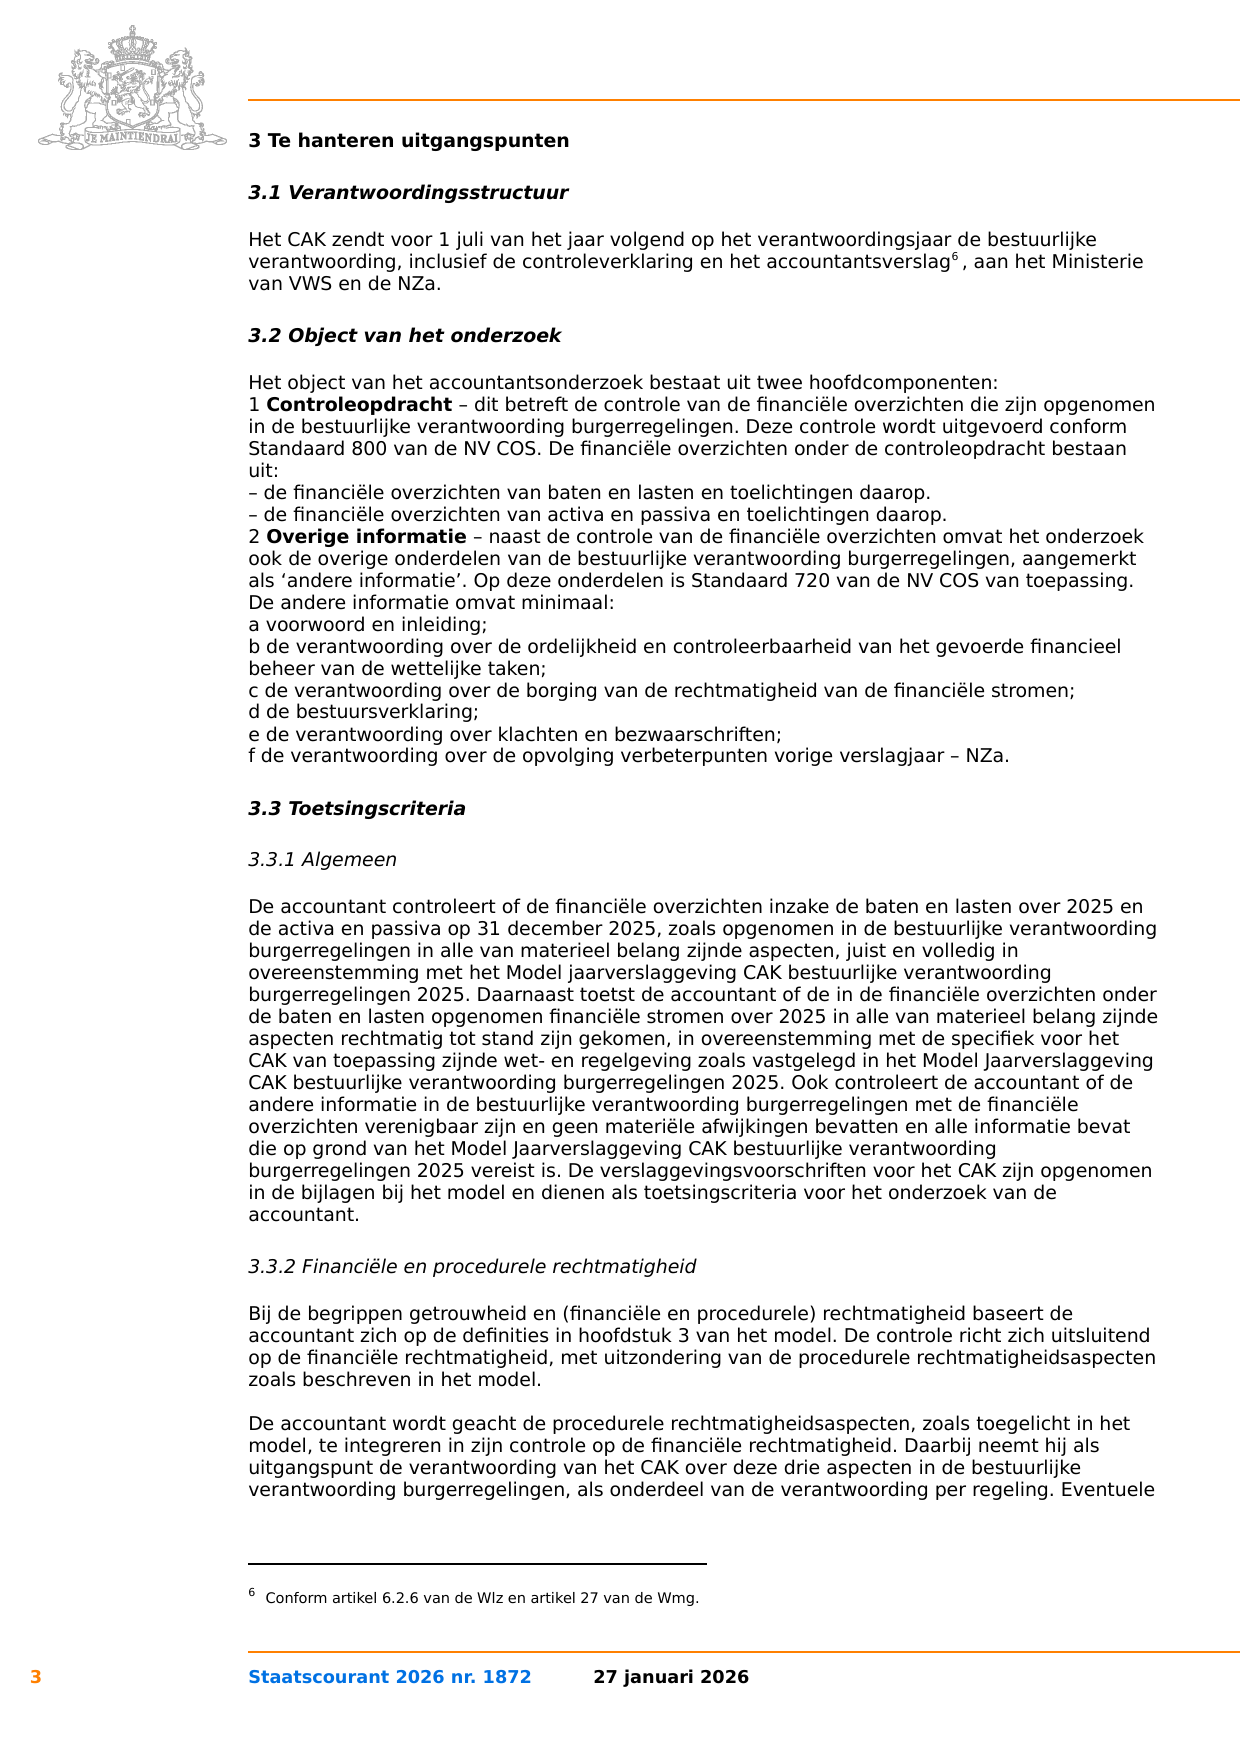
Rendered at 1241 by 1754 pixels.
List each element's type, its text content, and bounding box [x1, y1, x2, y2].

text Het object van het accountantsonderzoek bestaat uit twee hoofdcomponenten: [248, 372, 1163, 394]
text 1 Controleopdracht – dit betreft de controle van de financiële overzichten die zijn opgenomen in de bestuurlijke verantwoording burgerregelingen. Deze controle wordt uitgevoerd conform Standaard 800 van de NV COS. De financiële overzichten onder de controleopdracht bestaan uit: [248, 394, 1163, 482]
text Conform artikel 6.2.6 van de Wlz en artikel 27 van de Wmg. [248, 1586, 1163, 1608]
text Bij de begrippen getrouwheid en (financiële en procedurele) rechtmatigheid baseert de accountant zich op de definities in hoofdstuk 3 van het model. De controle richt zich uitsluitend op de financiële rechtmatigheid, met uitzondering van de procedurele rechtmatigheidsaspecten zoals beschreven in het model. [248, 1303, 1163, 1391]
subtitle 3.2 Object van het onderzoek [248, 325, 1163, 347]
subtitle 3.3.1 Algemeen [248, 849, 1163, 871]
text b de verantwoording over de ordelijkheid en controleerbaarheid van het gevoerde financieel beheer van de wettelijke taken; [248, 636, 1163, 679]
text d de bestuursverklaring; [248, 701, 1163, 723]
text f de verantwoording over de opvolging verbeterpunten vorige verslagjaar – NZa. [248, 745, 1163, 767]
text c de verantwoording over de borging van de rechtmatigheid van de financiële stromen; [248, 679, 1163, 701]
picture [38, 25, 227, 150]
subtitle 3 Te hanteren uitgangspunten [248, 130, 1163, 152]
text De accountant wordt geacht de procedurele rechtmatigheidsaspecten, zoals toegelicht in het model, te integreren in zijn controle op de financiële rechtmatigheid. Daarbij neemt hij als uitgangspunt de verantwoording van het CAK over deze drie aspecten in de bestuurlijke verantwoording burgerregelingen, als onderdeel van de verantwoording per regeling. Eventuele [248, 1413, 1163, 1501]
text – de financiële overzichten van baten en lasten en toelichtingen daarop. [248, 482, 1163, 504]
text 2 Overige informatie – naast de controle van de financiële overzichten omvat het onderzoek ook de overige onderdelen van de bestuurlijke verantwoording burgerregelingen, aangemerkt als ‘andere informatie’. Op deze onderdelen is Standaard 720 van de NV COS van toepassing. De andere informatie omvat minimaal: [248, 526, 1163, 613]
subtitle 3.3.2 Financiële en procedurele rechtmatigheid [248, 1256, 1163, 1278]
text Het CAK zendt voor 1 juli van het jaar volgend op het verantwoordingsjaar de bestuurlijke verantwoording, inclusief de controleverklaring en het accountantsverslag, aan het Ministerie van VWS en de NZa. [248, 229, 1163, 295]
subtitle 3.1 Verantwoordingsstructuur [248, 182, 1163, 204]
text – de financiële overzichten van activa en passiva en toelichtingen daarop. [248, 504, 1163, 526]
subtitle 3.3 Toetsingscriteria [248, 797, 1163, 819]
text De accountant controleert of de financiële overzichten inzake de baten en lasten over 2025 en de activa en passiva op 31 december 2025, zoals opgenomen in de bestuurlijke verantwoording burgerregelingen in alle van materieel belang zijnde aspecten, juist en volledig in overeenstemming met het Model jaarverslaggeving CAK bestuurlijke verantwoording burgerregelingen 2025. Daarnaast toetst de accountant of de in de financiële overzichten onder de baten en lasten opgenomen financiële stromen over 2025 in alle van materieel belang zijnde aspecten rechtmatig tot stand zijn gekomen, in overeenstemming met de specifiek voor het CAK van toepassing zijnde wet- en regelgeving zoals vastgelegd in het Model Jaarverslaggeving CAK bestuurlijke verantwoording burgerregelingen 2025. Ook controleert de accountant of de andere informatie in de bestuurlijke verantwoording burgerregelingen met de financiële overzichten verenigbaar zijn en geen materiële afwijkingen bevatten en alle informatie bevat die op grond van het Model Jaarverslaggeving CAK bestuurlijke verantwoording burgerregelingen 2025 vereist is. De verslaggevingsvoorschriften voor het CAK zijn opgenomen in de bijlagen bij het model en dienen als toetsingscriteria voor het onderzoek van de accountant. [248, 896, 1163, 1226]
text e de verantwoording over klachten en bezwaarschriften; [248, 723, 1163, 745]
text a voorwoord en inleiding; [248, 613, 1163, 636]
